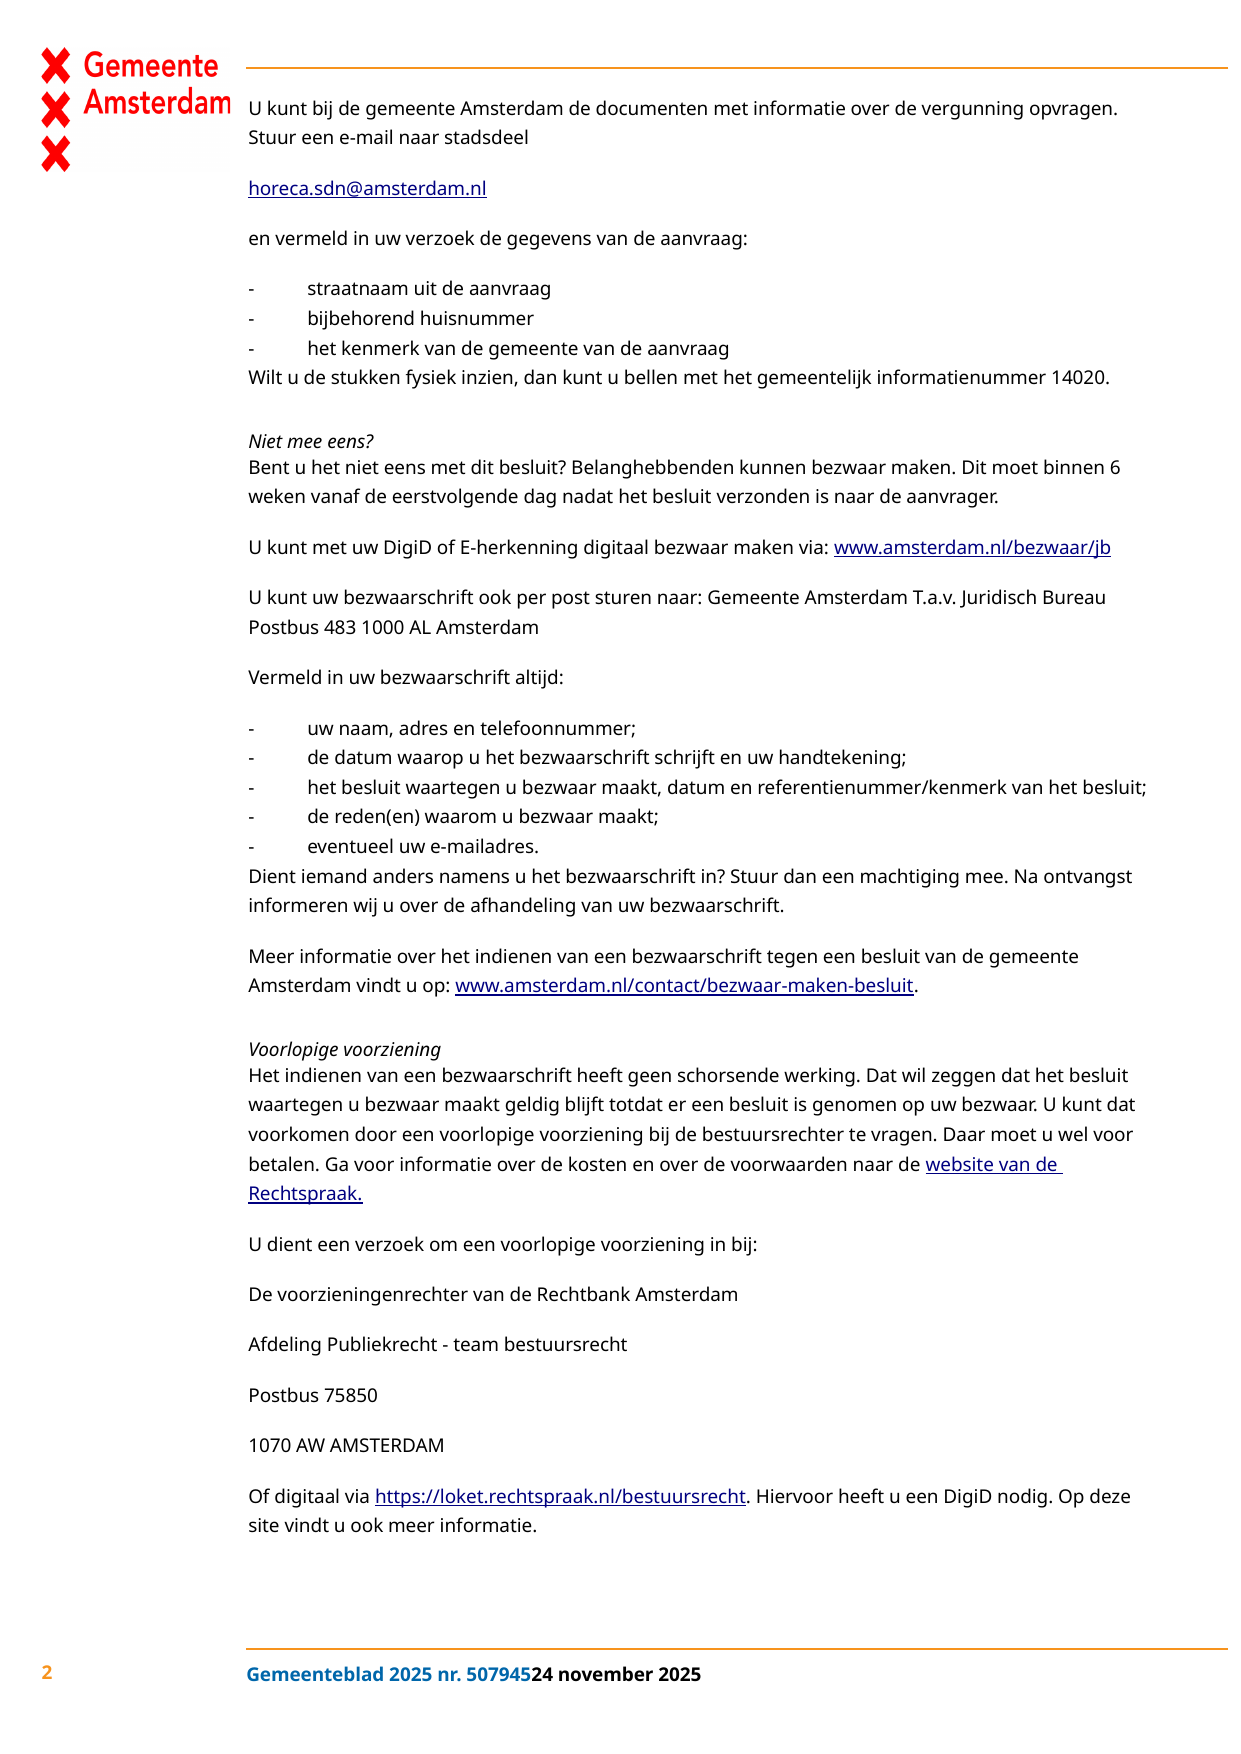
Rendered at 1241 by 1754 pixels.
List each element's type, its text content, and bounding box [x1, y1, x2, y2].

list uw naam, adres en telefoonnummer; [248, 715, 1152, 741]
text Meer informatie over het indienen van een bezwaarschrift tegen een besluit van de gemeente Amsterdam vindt u op: www.amsterdam.nl/contact/bezwaar-maken-besluit. [248, 943, 1152, 998]
text Wilt u de stukken fysiek inzien, dan kunt u bellen met het gemeentelijk informatienummer 14020. [248, 364, 1152, 390]
text Voorlopige voorziening [248, 1036, 1152, 1062]
text Postbus 75850 [248, 1382, 1152, 1408]
text Niet mee eens? [248, 428, 1152, 454]
text U kunt uw bezwaarschrift ook per post sturen naar: Gemeente Amsterdam T.a.v. Juridisch Bureau Postbus 483 1000 AL Amsterdam [248, 584, 1152, 640]
list het besluit waartegen u bezwaar maakt, datum en referentienummer/kenmerk van het besluit; [248, 774, 1152, 800]
text Bent u het niet eens met dit besluit? Belanghebbenden kunnen bezwaar maken. Dit moet binnen 6 weken vanaf de eerstvolgende dag nadat het besluit verzonden is naar de aanvrager. [248, 454, 1152, 509]
list straatnaam uit de aanvraag [248, 276, 1152, 301]
list het kenmerk van de gemeente van de aanvraag [248, 335, 1152, 361]
text en vermeld in uw verzoek de gegevens van de aanvraag: [248, 225, 1152, 251]
text 1070 AW AMSTERDAM [248, 1432, 1152, 1458]
text Of digitaal via https://loket.rechtspraak.nl/bestuursrecht. Hiervoor heeft u een DigiD nodig. Op deze site vindt u ook meer informatie. [248, 1483, 1152, 1538]
list de datum waarop u het bezwaarschrift schrijft en uw handtekening; [248, 744, 1152, 770]
text Het indienen van een bezwaarschrift heeft geen schorsende werking. Dat wil zeggen dat het besluit waartegen u bezwaar maakt geldig blijft totdat er een besluit is genomen op uw bezwaar. U kunt dat voorkomen door een voorlopige voorziening bij de bestuursrechter te vragen. Daar moet u wel voor betalen. Ga voor informatie over de kosten en over de voorwaarden naar de website van de Rechtspraak. [248, 1062, 1152, 1206]
list bijbehorend huisnummer [248, 305, 1152, 331]
text Vermeld in uw bezwaarschrift altijd: [248, 664, 1152, 690]
text horeca.sdn@amsterdam.nl [248, 175, 1152, 201]
list de reden(en) waarom u bezwaar maakt; [248, 804, 1152, 829]
text De voorzieningenrechter van de Rechtbank Amsterdam [248, 1281, 1152, 1307]
text U kunt bij de gemeente Amsterdam de documenten met informatie over de vergunning opvragen. Stuur een e-mail naar stadsdeel [248, 95, 1152, 150]
text Afdeling Publiekrecht - team bestuursrecht [248, 1332, 1152, 1357]
text U kunt met uw DigiD of E-herkenning digitaal bezwaar maken via: www.amsterdam.nl/bezwaar/jb [248, 534, 1152, 560]
text U dient een verzoek om een voorlopige voorziening in bij: [248, 1231, 1152, 1257]
text Dient iemand anders namens u het bezwaarschrift in? Stuur dan een machtiging mee. Na ontvangst informeren wij u over de afhandeling van uw bezwaarschrift. [248, 863, 1152, 918]
picture [41, 47, 231, 172]
list eventueel uw e-mailadres. [248, 833, 1152, 859]
